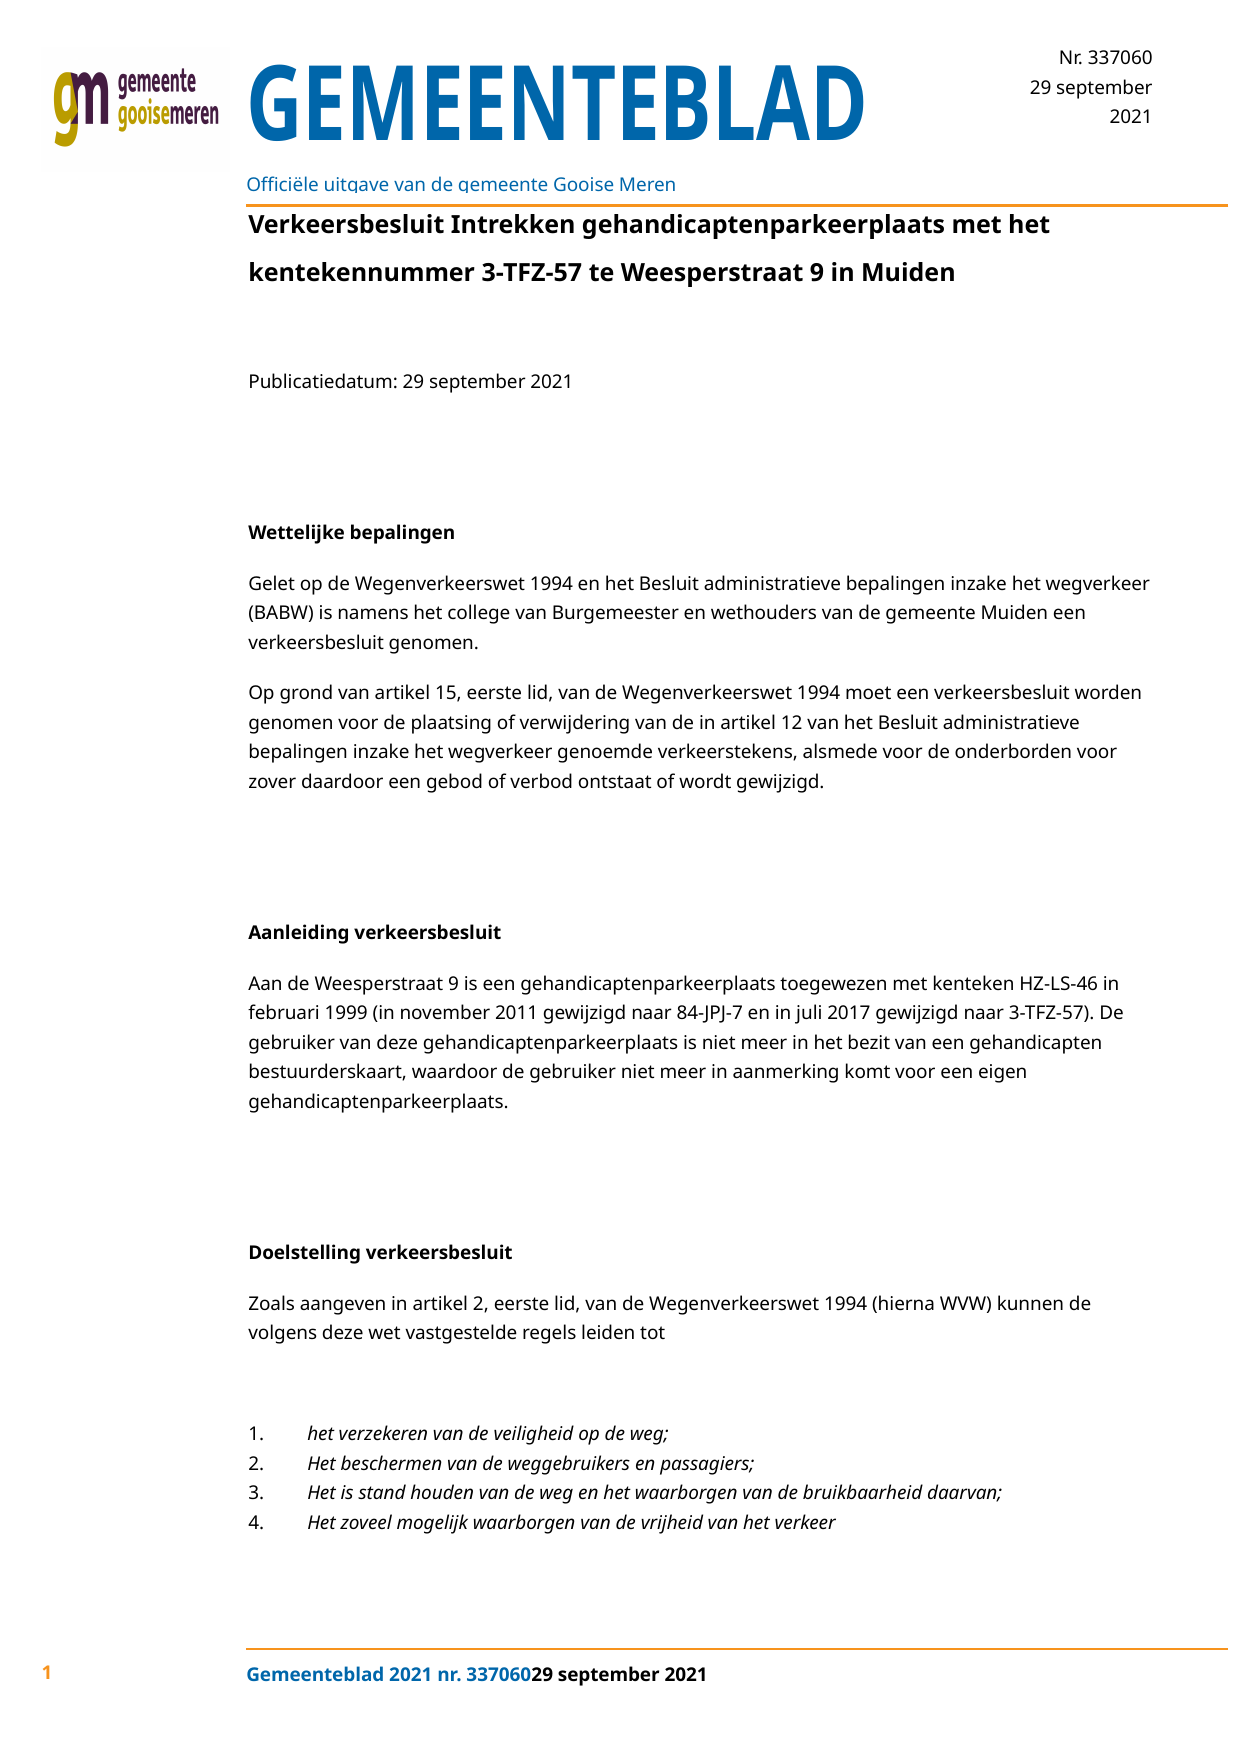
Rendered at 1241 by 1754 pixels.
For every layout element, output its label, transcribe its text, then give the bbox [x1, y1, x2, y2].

text Aanleiding verkeersbesluit [248, 919, 1152, 945]
list Het zoveel mogelijk waarborgen van de vrijheid van het verkeer [248, 1509, 1152, 1535]
list het verzekeren van de veiligheid op de weg; [248, 1420, 1152, 1446]
text Zoals aangeven in artikel 2, eerste lid, van de Wegenverkeerswet 1994 (hierna WVW) kunnen de volgens deze wet vastgestelde regels leiden tot [248, 1290, 1152, 1345]
list Het beschermen van de weggebruikers en passagiers; [248, 1450, 1152, 1476]
text Aan de Weesperstraat 9 is een gehandicaptenparkeerplaats toegewezen met kenteken HZ-LS-46 in februari 1999 (in november 2011 gewijzigd naar 84-JPJ-7 en in juli 2017 gewijzigd naar 3-TFZ-57). De gebruiker van deze gehandicaptenparkeerplaats is niet meer in het bezit van een gehandicapten bestuurderskaart, waardoor de gebruiker niet meer in aanmerking komt voor een eigen gehandicaptenparkeerplaats. [248, 970, 1152, 1114]
text Op grond van artikel 15, eerste lid, van de Wegenverkeerswet 1994 moet een verkeersbesluit worden genomen voor de plaatsing of verwijdering van de in artikel 12 van het Besluit administratieve bepalingen inzake het wegverkeer genoemde verkeerstekens, alsmede voor de onderborden voor zover daardoor een gebod of verbod ontstaat of wordt gewijzigd. [248, 679, 1152, 794]
text Verkeersbesluit Intrekken gehandicaptenparkeerplaats met het kentekennummer 3-TFZ-57 te Weesperstraat 9 in Muiden [248, 207, 1152, 288]
text Doelstelling verkeersbesluit [248, 1239, 1152, 1265]
picture [41, 47, 231, 172]
text Publicatiedatum: 29 september 2021 [248, 368, 1152, 394]
list Het is stand houden van de weg en het waarborgen van de bruikbaarheid daarvan; [248, 1479, 1152, 1505]
text Wettelijke bepalingen [248, 519, 1152, 545]
text Gelet op de Wegenverkeerswet 1994 en het Besluit administratieve bepalingen inzake het wegverkeer (BABW) is namens het college van Burgemeester en wethouders van de gemeente Muiden een verkeersbesluit genomen. [248, 570, 1152, 655]
